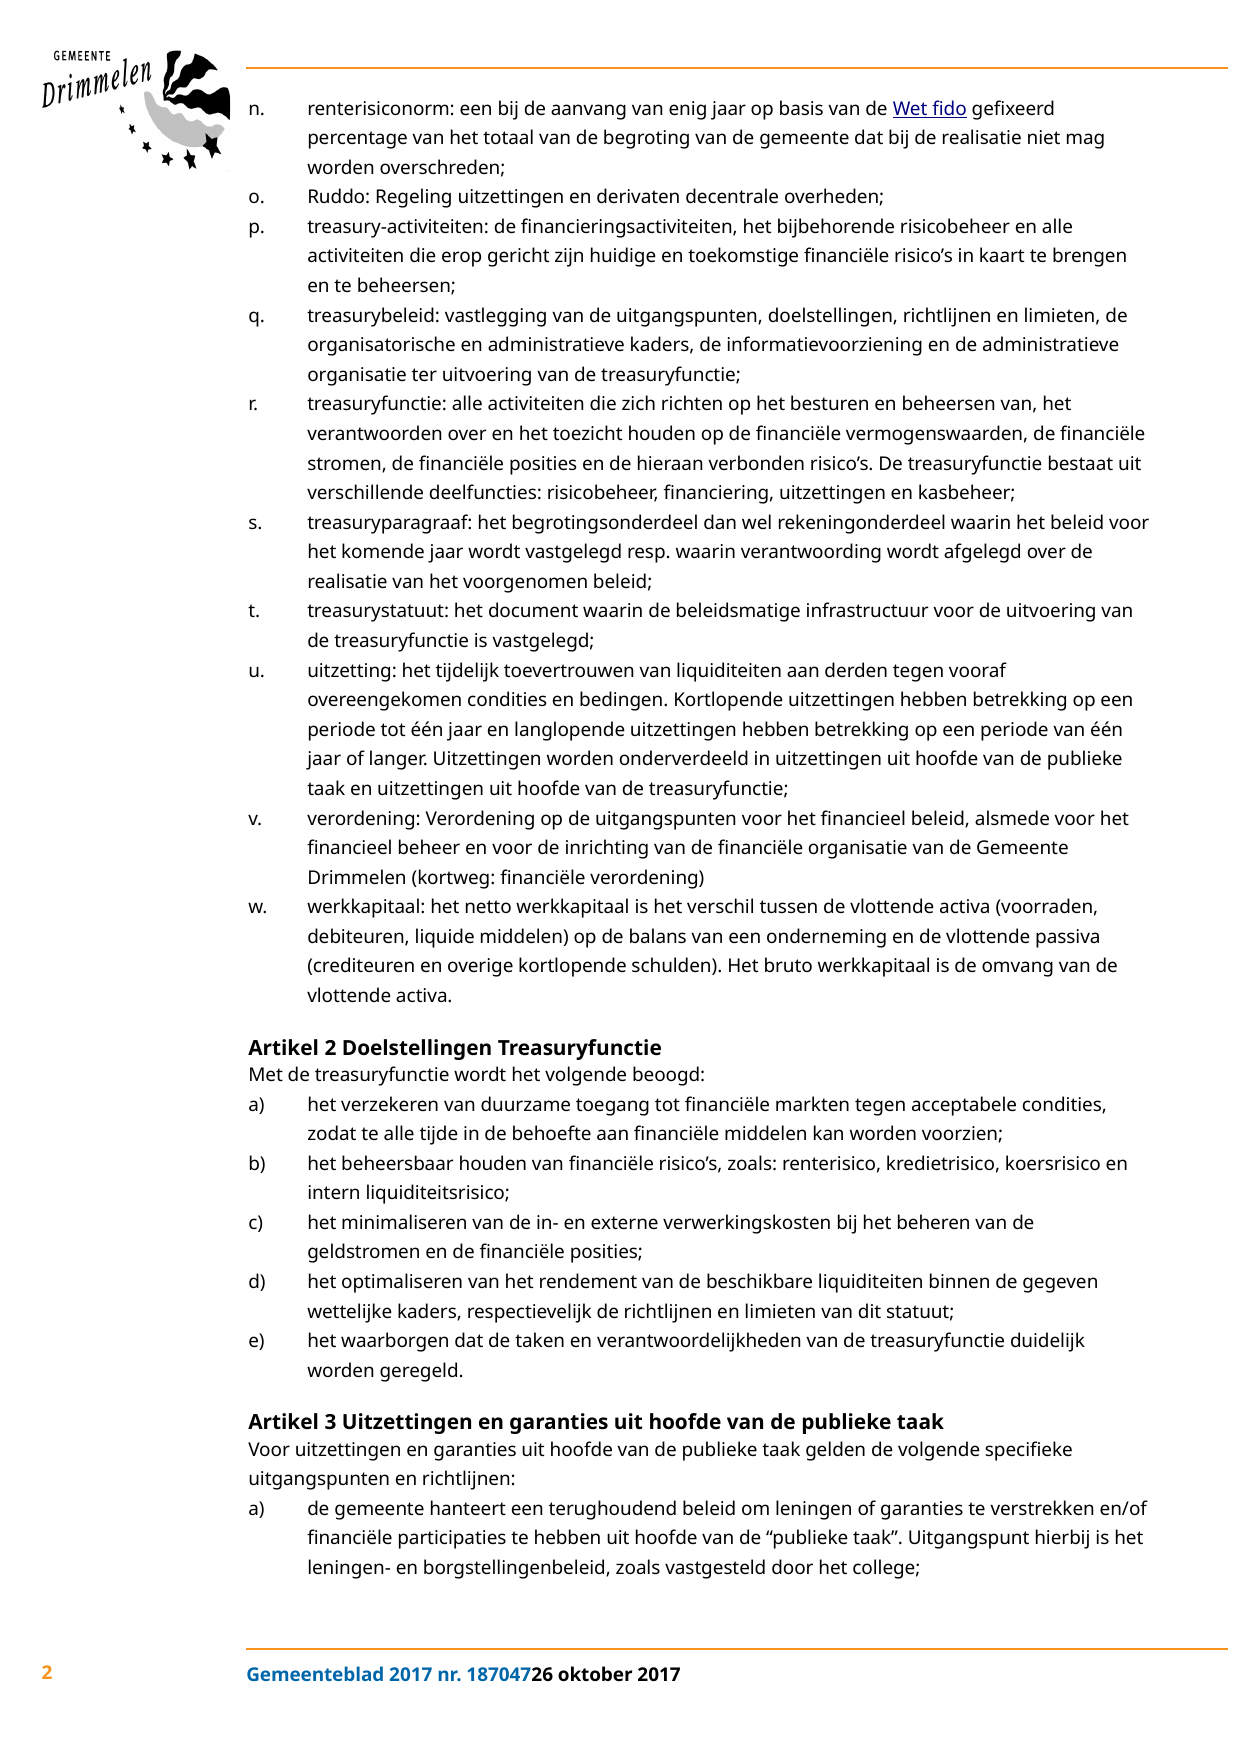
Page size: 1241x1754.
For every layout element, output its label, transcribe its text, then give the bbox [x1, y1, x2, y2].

list treasuryparagraaf: het begrotingsonderdeel dan wel rekeningonderdeel waarin het beleid voor het komende jaar wordt vastgelegd resp. waarin verantwoording wordt afgelegd over de realisatie van het voorgenomen beleid; [248, 509, 1152, 594]
list werkkapitaal: het netto werkkapitaal is het verschil tussen de vlottende activa (voorraden, debiteuren, liquide middelen) op de balans van een onderneming en de vlottende passiva (crediteuren en overige kortlopende schulden). Het bruto werkkapitaal is de omvang van de vlottende activa. [248, 893, 1152, 1008]
text uitgangspunten en richtlijnen: [248, 1465, 1152, 1491]
list treasuryfunctie: alle activiteiten die zich richten op het besturen en beheersen van, het verantwoorden over en het toezicht houden op de financiële vermogenswaarden, de financiële stromen, de financiële posities en de hieraan verbonden risico’s. De treasuryfunctie bestaat uit verschillende deelfuncties: risicobeheer, financiering, uitzettingen en kasbeheer; [248, 391, 1152, 505]
list de gemeente hanteert een terughoudend beleid om leningen of garanties te verstrekken en/of financiële participaties te hebben uit hoofde van de “publieke taak”. Uitgangspunt hierbij is het leningen- en borgstellingenbeleid, zoals vastgesteld door het college; [248, 1495, 1152, 1580]
list het minimaliseren van de in- en externe verwerkingskosten bij het beheren van de geldstromen en de financiële posities; [248, 1209, 1152, 1264]
text Artikel 2 Doelstellingen Treasuryfunctie [248, 1033, 1152, 1061]
list treasurystatuut: het document waarin de beleidsmatige infrastructuur voor de uitvoering van de treasuryfunctie is vastgelegd; [248, 598, 1152, 653]
list het waarborgen dat de taken en verantwoordelijkheden van de treasuryfunctie duidelijk worden geregeld. [248, 1327, 1152, 1383]
list verordening: Verordening op de uitgangspunten voor het financieel beleid, alsmede voor het financieel beheer en voor de inrichting van de financiële organisatie van de Gemeente Drimmelen (kortweg: financiële verordening) [248, 805, 1152, 890]
list het verzekeren van duurzame toegang tot financiële markten tegen acceptabele condities, zodat te alle tijde in de behoefte aan financiële middelen kan worden voorzien; [248, 1091, 1152, 1146]
list treasurybeleid: vastlegging van de uitgangspunten, doelstellingen, richtlijnen en limieten, de organisatorische en administratieve kaders, de informatievoorziening en de administratieve organisatie ter uitvoering van de treasuryfunctie; [248, 302, 1152, 387]
list het beheersbaar houden van financiële risico’s, zoals: renterisico, kredietrisico, koersrisico en intern liquiditeitsrisico; [248, 1150, 1152, 1205]
list het optimaliseren van het rendement van de beschikbare liquiditeiten binnen de gegeven wettelijke kaders, respectievelijk de richtlijnen en limieten van dit statuut; [248, 1268, 1152, 1323]
text Voor uitzettingen en garanties uit hoofde van de publieke taak gelden de volgende specifieke [248, 1436, 1152, 1462]
picture [41, 47, 231, 172]
text Met de treasuryfunctie wordt het volgende beoogd: [248, 1061, 1152, 1087]
list Ruddo: Regeling uitzettingen en derivaten decentrale overheden; [248, 183, 1152, 209]
list renterisiconorm: een bij de aanvang van enig jaar op basis van de Wet fido gefixeerd percentage van het totaal van de begroting van de gemeente dat bij de realisatie niet mag worden overschreden; [248, 95, 1152, 180]
text Artikel 3 Uitzettingen en garanties uit hoofde van de publieke taak [248, 1407, 1152, 1436]
list treasury-activiteiten: de financieringsactiviteiten, het bijbehorende risicobeheer en alle activiteiten die erop gericht zijn huidige en toekomstige financiële risico’s in kaart te brengen en te beheersen; [248, 213, 1152, 298]
list uitzetting: het tijdelijk toevertrouwen van liquiditeiten aan derden tegen vooraf overeengekomen condities en bedingen. Kortlopende uitzettingen hebben betrekking op een periode tot één jaar en langlopende uitzettingen hebben betrekking op een periode van één jaar of langer. Uitzettingen worden onderverdeeld in uitzettingen uit hoofde van de publieke taak en uitzettingen uit hoofde van de treasuryfunctie; [248, 657, 1152, 801]
